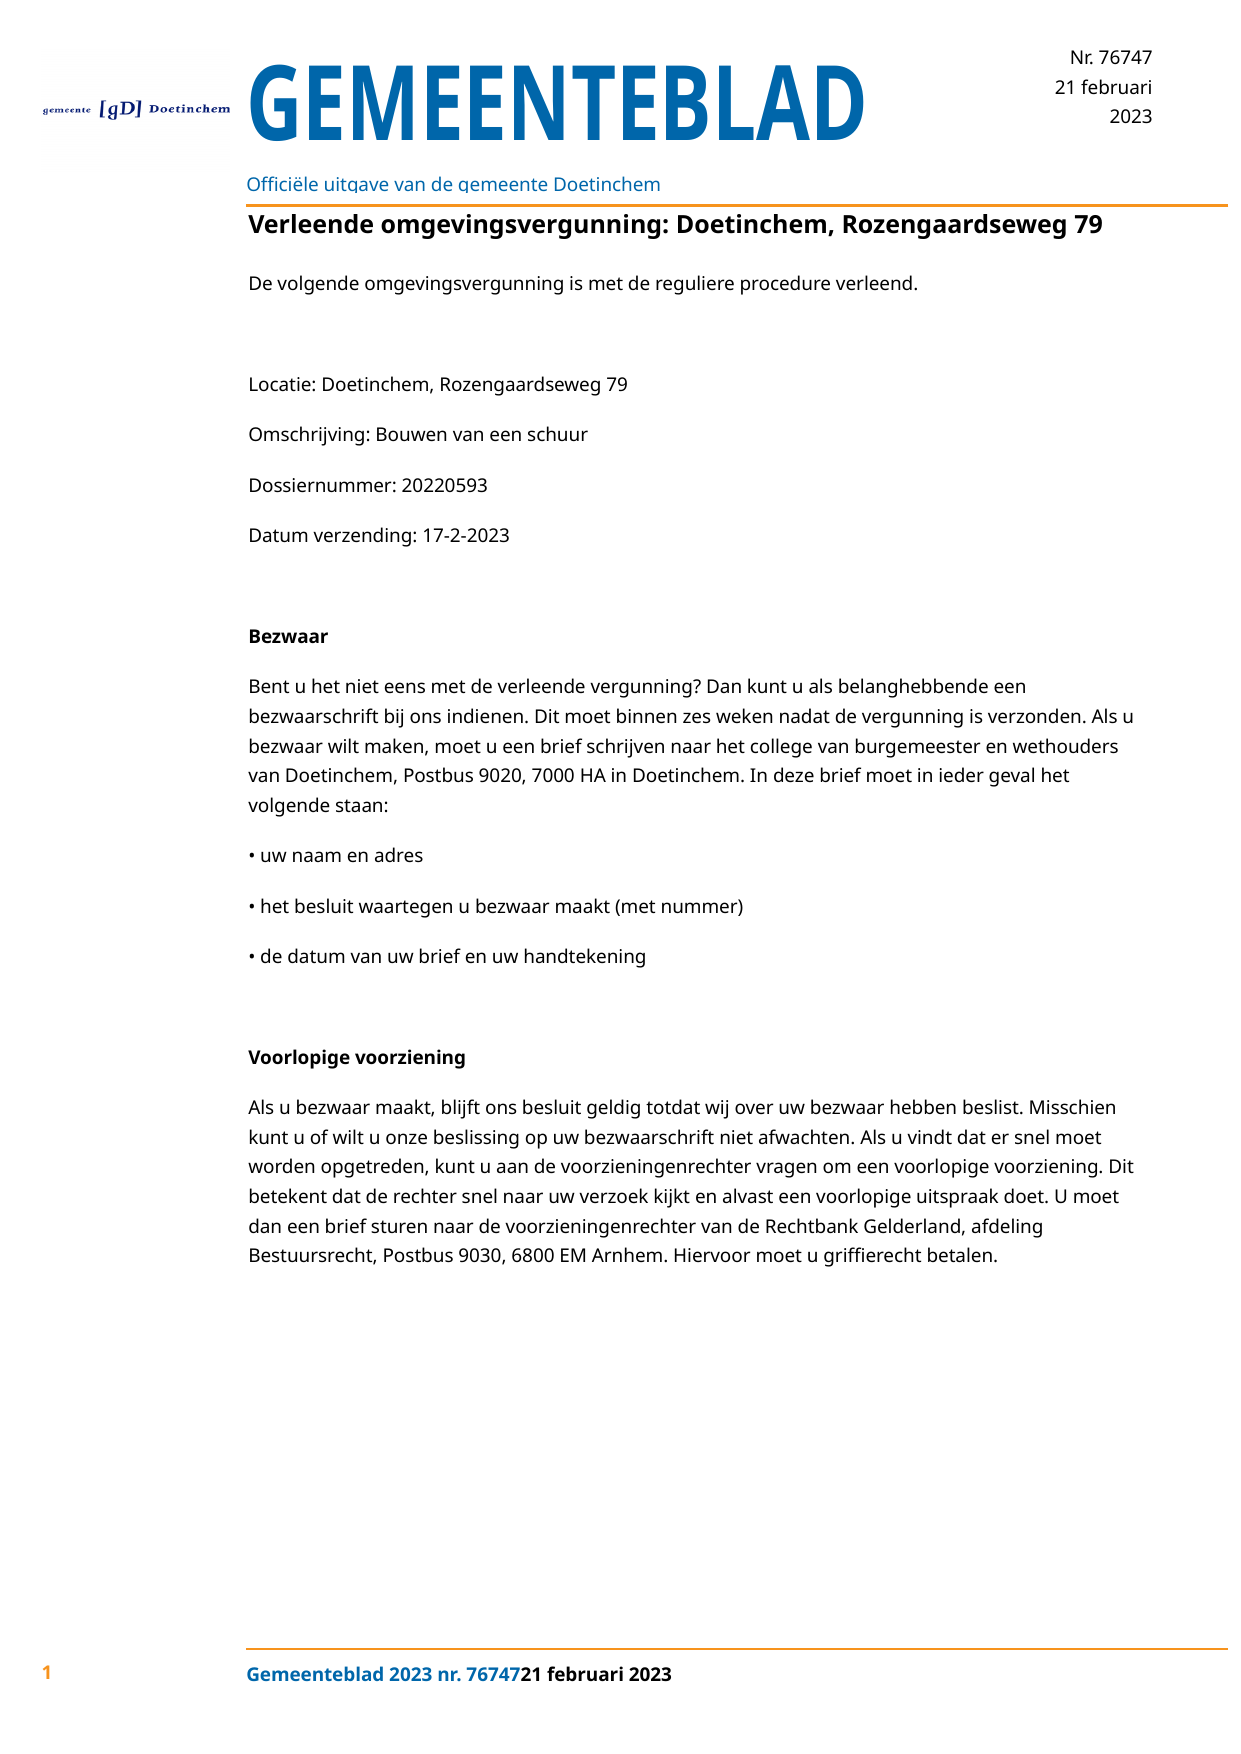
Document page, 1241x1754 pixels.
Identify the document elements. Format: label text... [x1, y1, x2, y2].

text Verleende omgevingsvergunning: Doetinchem, Rozengaardseweg 79 [248, 207, 1152, 241]
text • de datum van uw brief en uw handtekening [248, 943, 1152, 969]
text • het besluit waartegen u bezwaar maakt (met nummer) [248, 893, 1152, 918]
text Locatie: Doetinchem, Rozengaardseweg 79 [248, 371, 1152, 397]
text Voorlopige voorziening [248, 1044, 1152, 1070]
text Bent u het niet eens met de verleende vergunning? Dan kunt u als belanghebbende een bezwaarschrift bij ons indienen. Dit moet binnen zes weken nadat de vergunning is verzonden. Als u bezwaar wilt maken, moet u een brief schrijven naar het college van burgemeester en wethouders van Doetinchem, Postbus 9020, 7000 HA in Doetinchem. In deze brief moet in ieder geval het volgende staan: [248, 674, 1152, 818]
text Omschrijving: Bouwen van een schuur [248, 422, 1152, 447]
text • uw naam en adres [248, 842, 1152, 868]
text Als u bezwaar maakt, blijft ons besluit geldig totdat wij over uw bezwaar hebben beslist. Misschien kunt u of wilt u onze beslissing op uw bezwaarschrift niet afwachten. Als u vindt dat er snel moet worden opgetreden, kunt u aan de voorzieningenrechter vragen om een voorlopige voorziening. Dit betekent dat de rechter snel naar uw verzoek kijkt en alvast een voorlopige uitspraak doet. U moet dan een brief sturen naar de voorzieningenrechter van de Rechtbank Gelderland, afdeling Bestuursrecht, Postbus 9030, 6800 EM Arnhem. Hiervoor moet u griffierecht betalen. [248, 1094, 1152, 1268]
text Datum verzending: 17-2-2023 [248, 522, 1152, 548]
picture [41, 47, 231, 172]
text De volgende omgevingsvergunning is met de reguliere procedure verleend. [248, 270, 1152, 296]
text Bezwaar [248, 623, 1152, 649]
text Dossiernummer: 20220593 [248, 472, 1152, 498]
